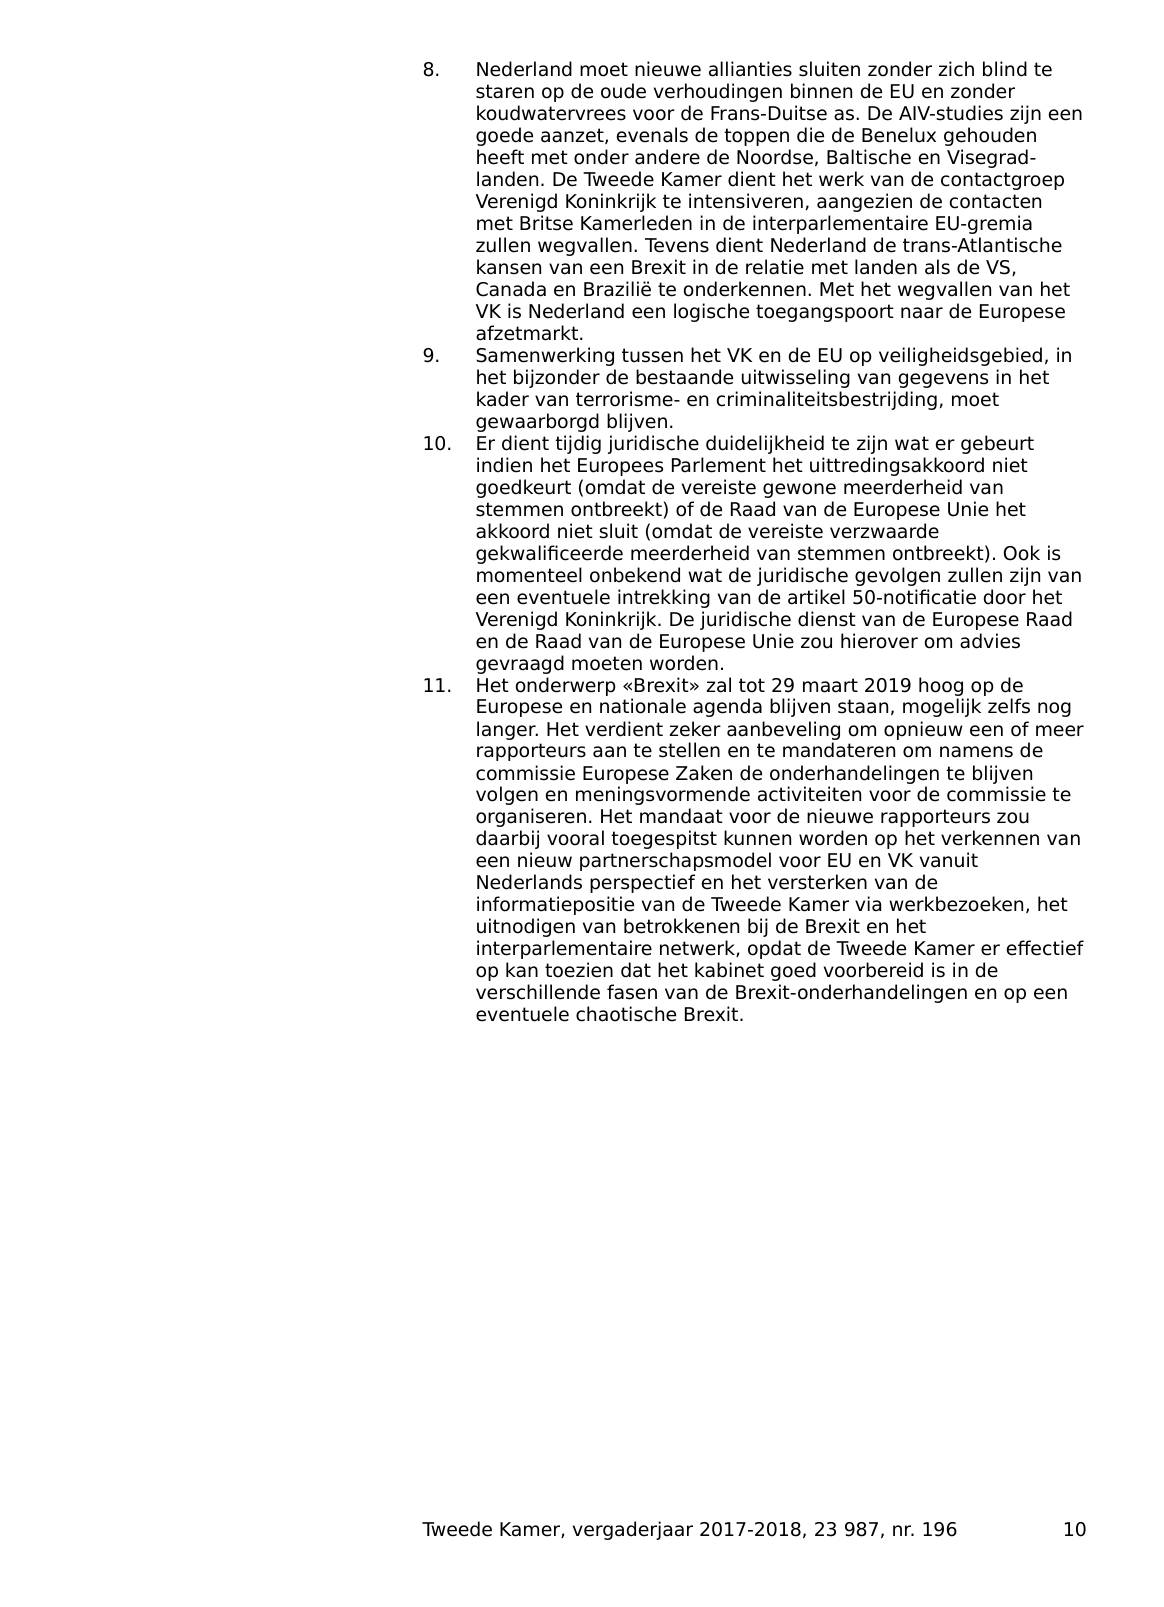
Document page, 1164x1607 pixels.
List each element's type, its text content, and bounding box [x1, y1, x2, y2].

text 10. Er dient tijdig juridische duidelijkheid te zijn wat er gebeurt indien het Europees Parlement het uittredingsakkoord niet goedkeurt (omdat de vereiste gewone meerderheid van stemmen ontbreekt) of de Raad van de Europese Unie het akkoord niet sluit (omdat de vereiste verzwaarde gekwalificeerde meerderheid van stemmen ontbreekt). Ook is momenteel onbekend wat de juridische gevolgen zullen zijn van een eventuele intrekking van de artikel 50-notificatie door het Verenigd Koninkrijk. De juridische dienst van de Europese Raad en de Raad van de Europese Unie zou hierover om advies gevraagd moeten worden. [422, 433, 1087, 674]
text 8. Nederland moet nieuwe allianties sluiten zonder zich blind te staren op de oude verhoudingen binnen de EU en zonder koudwatervrees voor de Frans-Duitse as. De AIV-studies zijn een goede aanzet, evenals de toppen die de Benelux gehouden heeft met onder andere de Noordse, Baltische en Visegrad-landen. De Tweede Kamer dient het werk van de contactgroep Verenigd Koninkrijk te intensiveren, aangezien de contacten met Britse Kamerleden in de interparlementaire EU-gremia zullen wegvallen. Tevens dient Nederland de trans-Atlantische kansen van een Brexit in de relatie met landen als de VS, Canada en Brazilië te onderkennen. Met het wegvallen van het VK is Nederland een logische toegangspoort naar de Europese afzetmarkt. [422, 59, 1087, 345]
text 9. Samenwerking tussen het VK en de EU op veiligheidsgebied, in het bijzonder de bestaande uitwisseling van gegevens in het kader van terrorisme- en criminaliteitsbestrijding, moet gewaarborgd blijven. [422, 345, 1087, 433]
text 11. Het onderwerp «Brexit» zal tot 29 maart 2019 hoog op de Europese en nationale agenda blijven staan, mogelijk zelfs nog langer. Het verdient zeker aanbeveling om opnieuw een of meer rapporteurs aan te stellen en te mandateren om namens de commissie Europese Zaken de onderhandelingen te blijven volgen en meningsvormende activiteiten voor de commissie te organiseren. Het mandaat voor de nieuwe rapporteurs zou daarbij vooral toegespitst kunnen worden op het verkennen van een nieuw partnerschapsmodel voor EU en VK vanuit Nederlands perspectief en het versterken van de informatiepositie van de Tweede Kamer via werkbezoeken, het uitnodigen van betrokkenen bij de Brexit en het interparlementaire netwerk, opdat de Tweede Kamer er effectief op kan toezien dat het kabinet goed voorbereid is in de verschillende fasen van de Brexit-onderhandelingen en op een eventuele chaotische Brexit. [422, 674, 1087, 1026]
